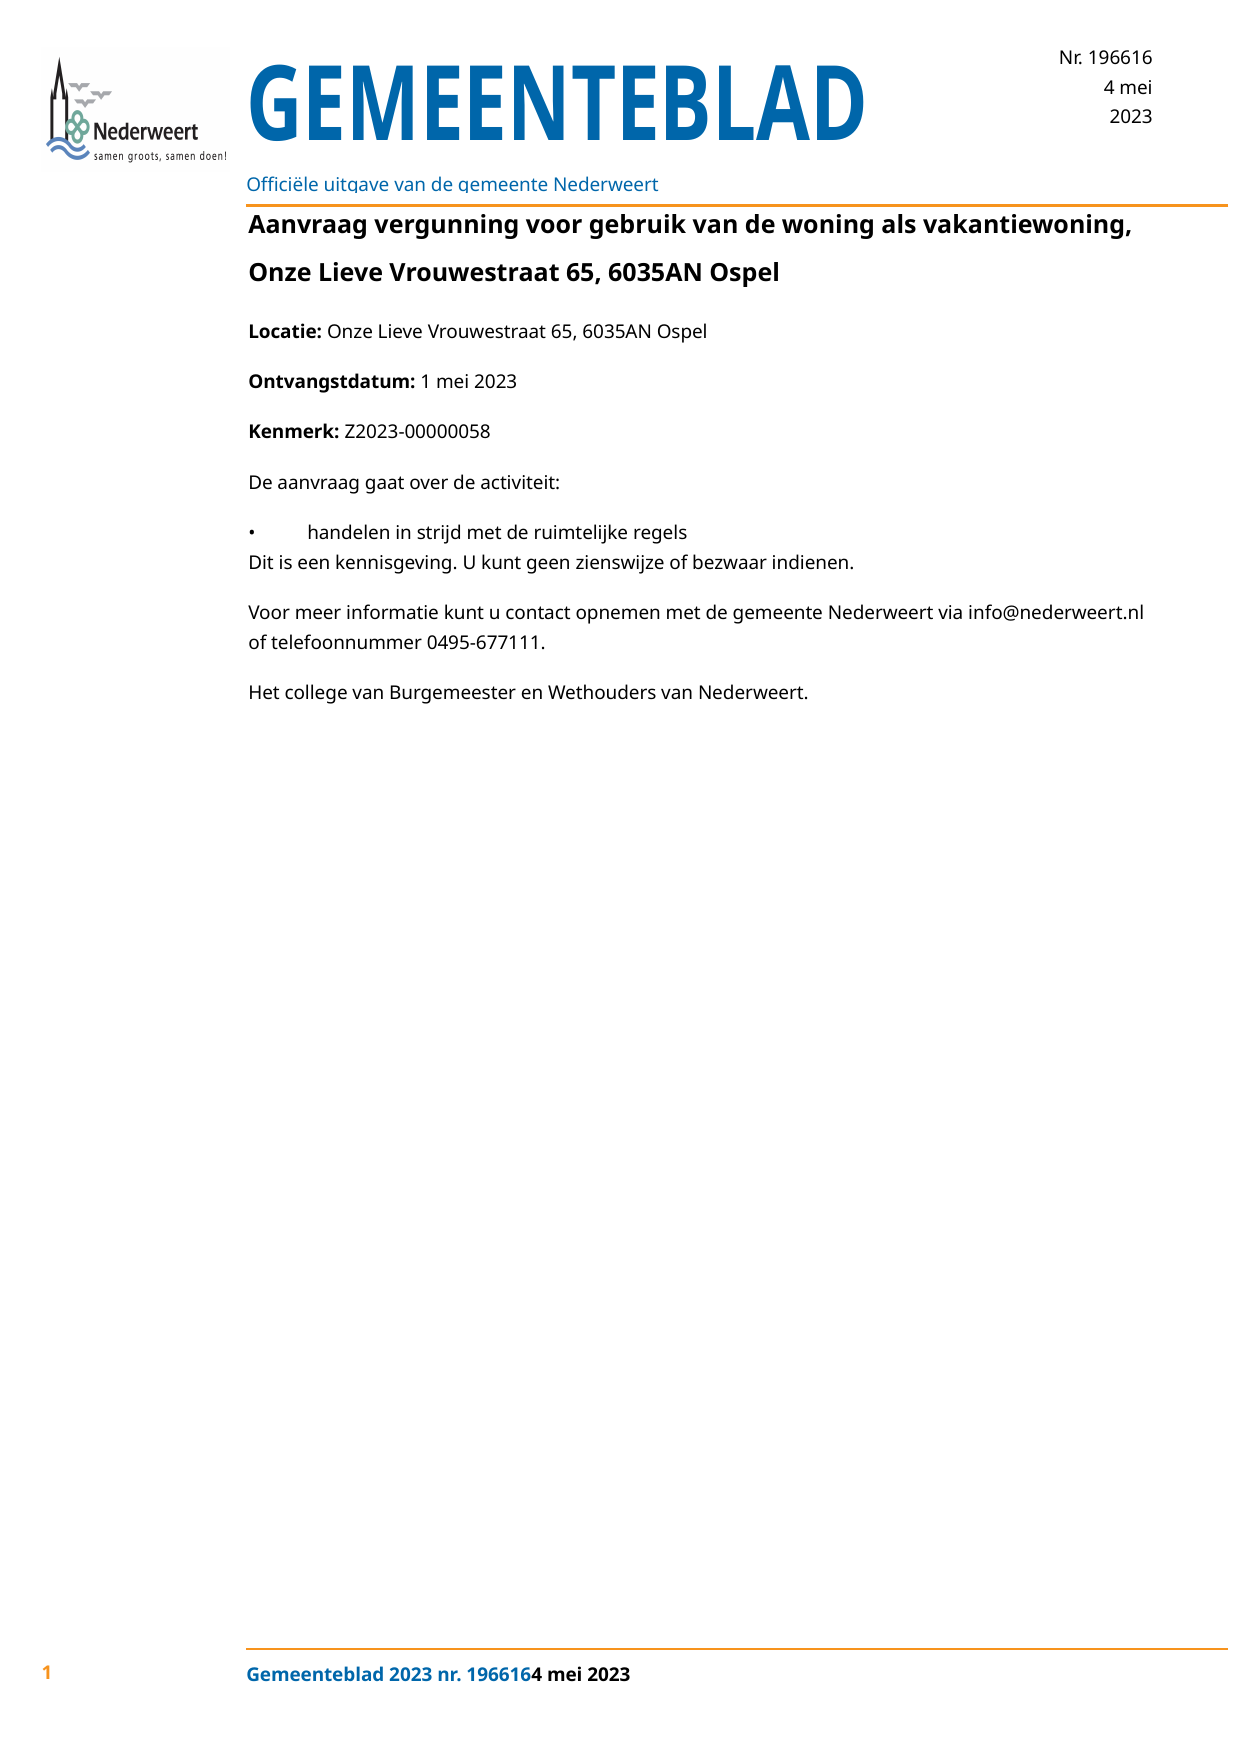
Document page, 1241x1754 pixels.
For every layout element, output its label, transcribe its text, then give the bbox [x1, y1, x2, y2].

text Het college van Burgemeester en Wethouders van Nederweert. [248, 679, 1152, 705]
text De aanvraag gaat over de activiteit: [248, 469, 1152, 495]
text Locatie: Onze Lieve Vrouwestraat 65, 6035AN Ospel [248, 318, 1152, 344]
list handelen in strijd met de ruimtelijke regels [248, 519, 1152, 545]
picture [41, 47, 231, 172]
text Voor meer informatie kunt u contact opnemen met de gemeente Nederweert via info@nederweert.nl of telefoonnummer 0495-677111. [248, 599, 1152, 655]
text Aanvraag vergunning voor gebruik van de woning als vakantiewoning, Onze Lieve Vrouwestraat 65, 6035AN Ospel [248, 207, 1152, 288]
text Ontvangstdatum: 1 mei 2023 [248, 368, 1152, 394]
text Dit is een kennisgeving. U kunt geen zienswijze of bezwaar indienen. [248, 549, 1152, 575]
text Kenmerk: Z2023-00000058 [248, 419, 1152, 444]
